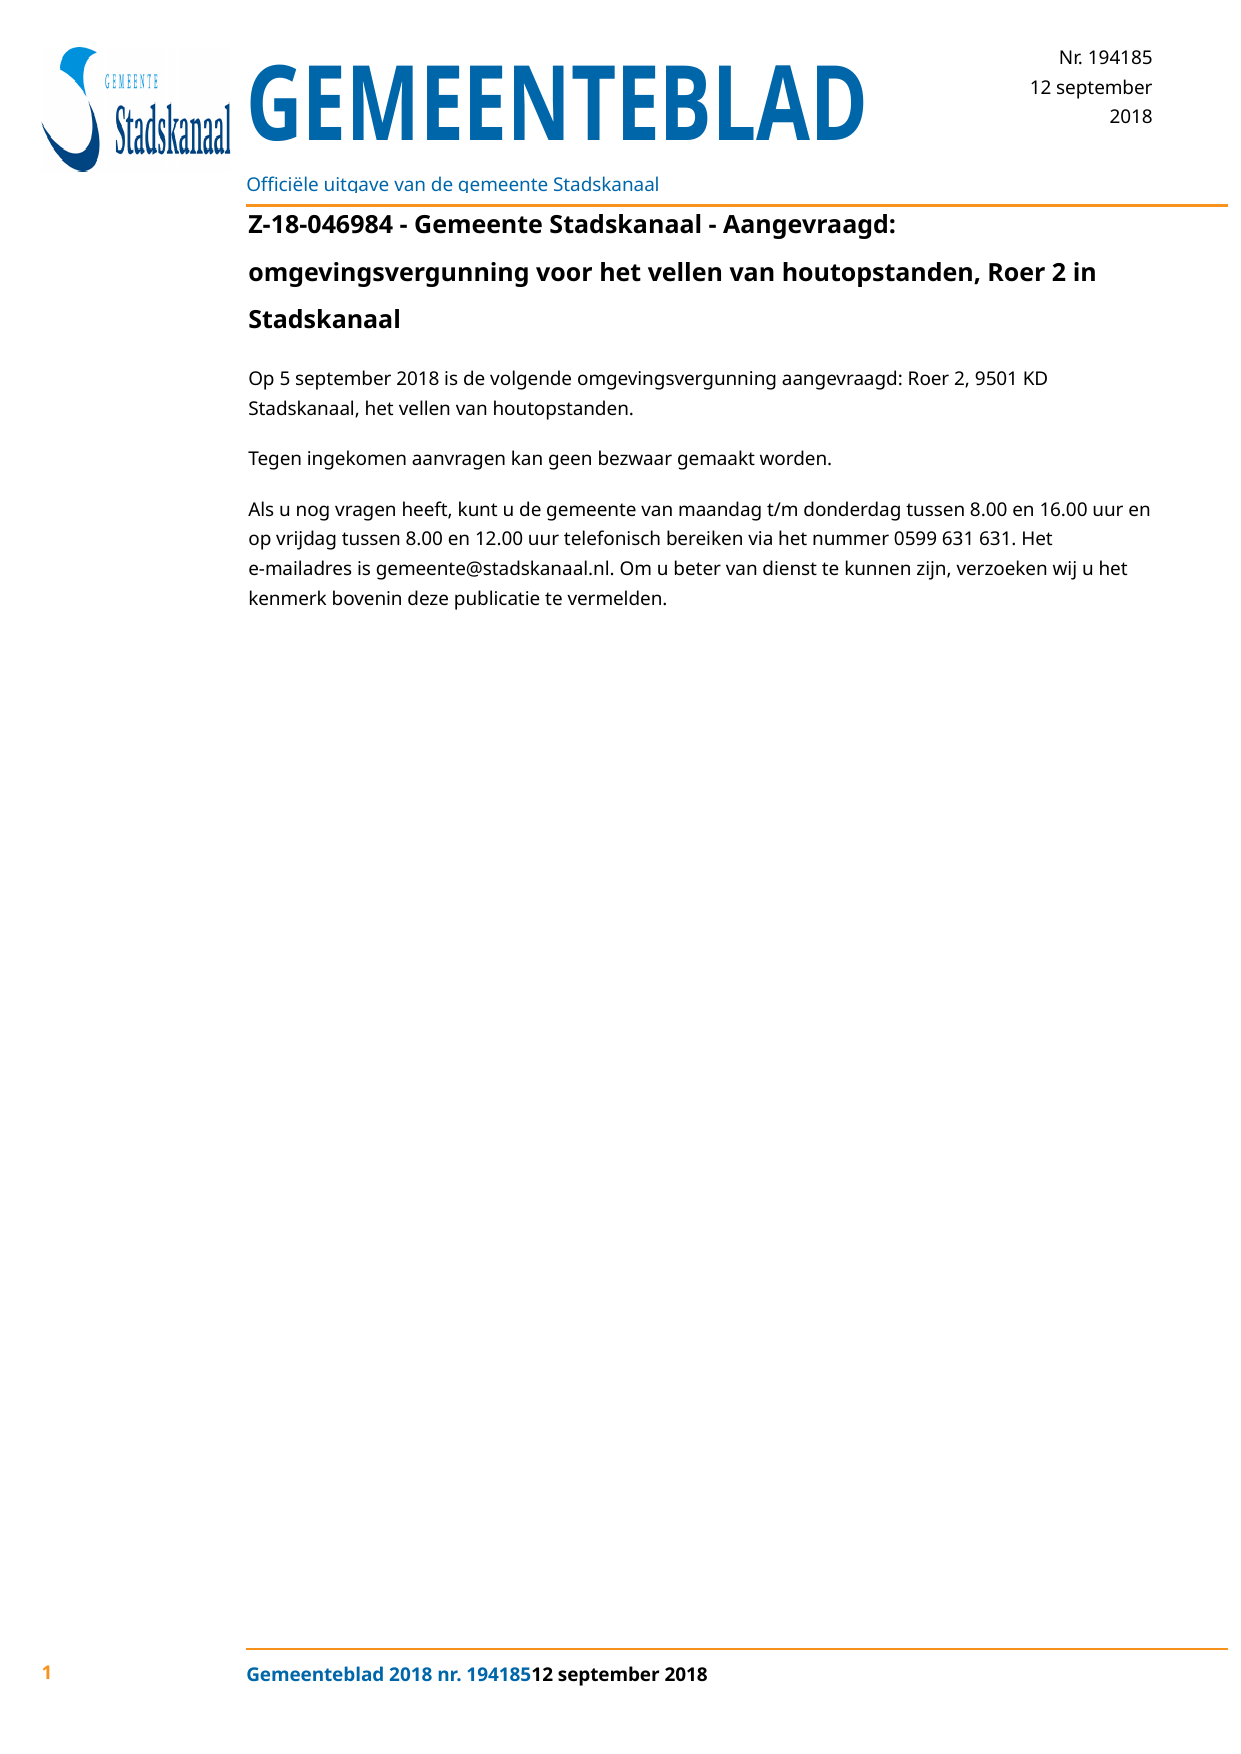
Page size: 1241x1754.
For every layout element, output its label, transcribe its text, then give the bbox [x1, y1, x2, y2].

text Z-18-046984 - Gemeente Stadskanaal - Aangevraagd: omgevingsvergunning voor het vellen van houtopstanden, Roer 2 in Stadskanaal [248, 207, 1152, 336]
text Als u nog vragen heeft, kunt u de gemeente van maandag t/m donderdag tussen 8.00 en 16.00 uur en op vrijdag tussen 8.00 en 12.00 uur telefonisch bereiken via het nummer 0599 631 631. Het e‑mailadres is gemeente@stadskanaal.nl. Om u beter van dienst te kunnen zijn, verzoeken wij u het kenmerk bovenin deze publicatie te vermelden. [248, 496, 1152, 610]
text Op 5 september 2018 is de volgende omgevingsvergunning aangevraagd: Roer 2, 9501 KD Stadskanaal, het vellen van houtopstanden. [248, 366, 1152, 421]
picture [41, 47, 231, 172]
text Tegen ingekomen aanvragen kan geen bezwaar gemaakt worden. [248, 446, 1152, 471]
